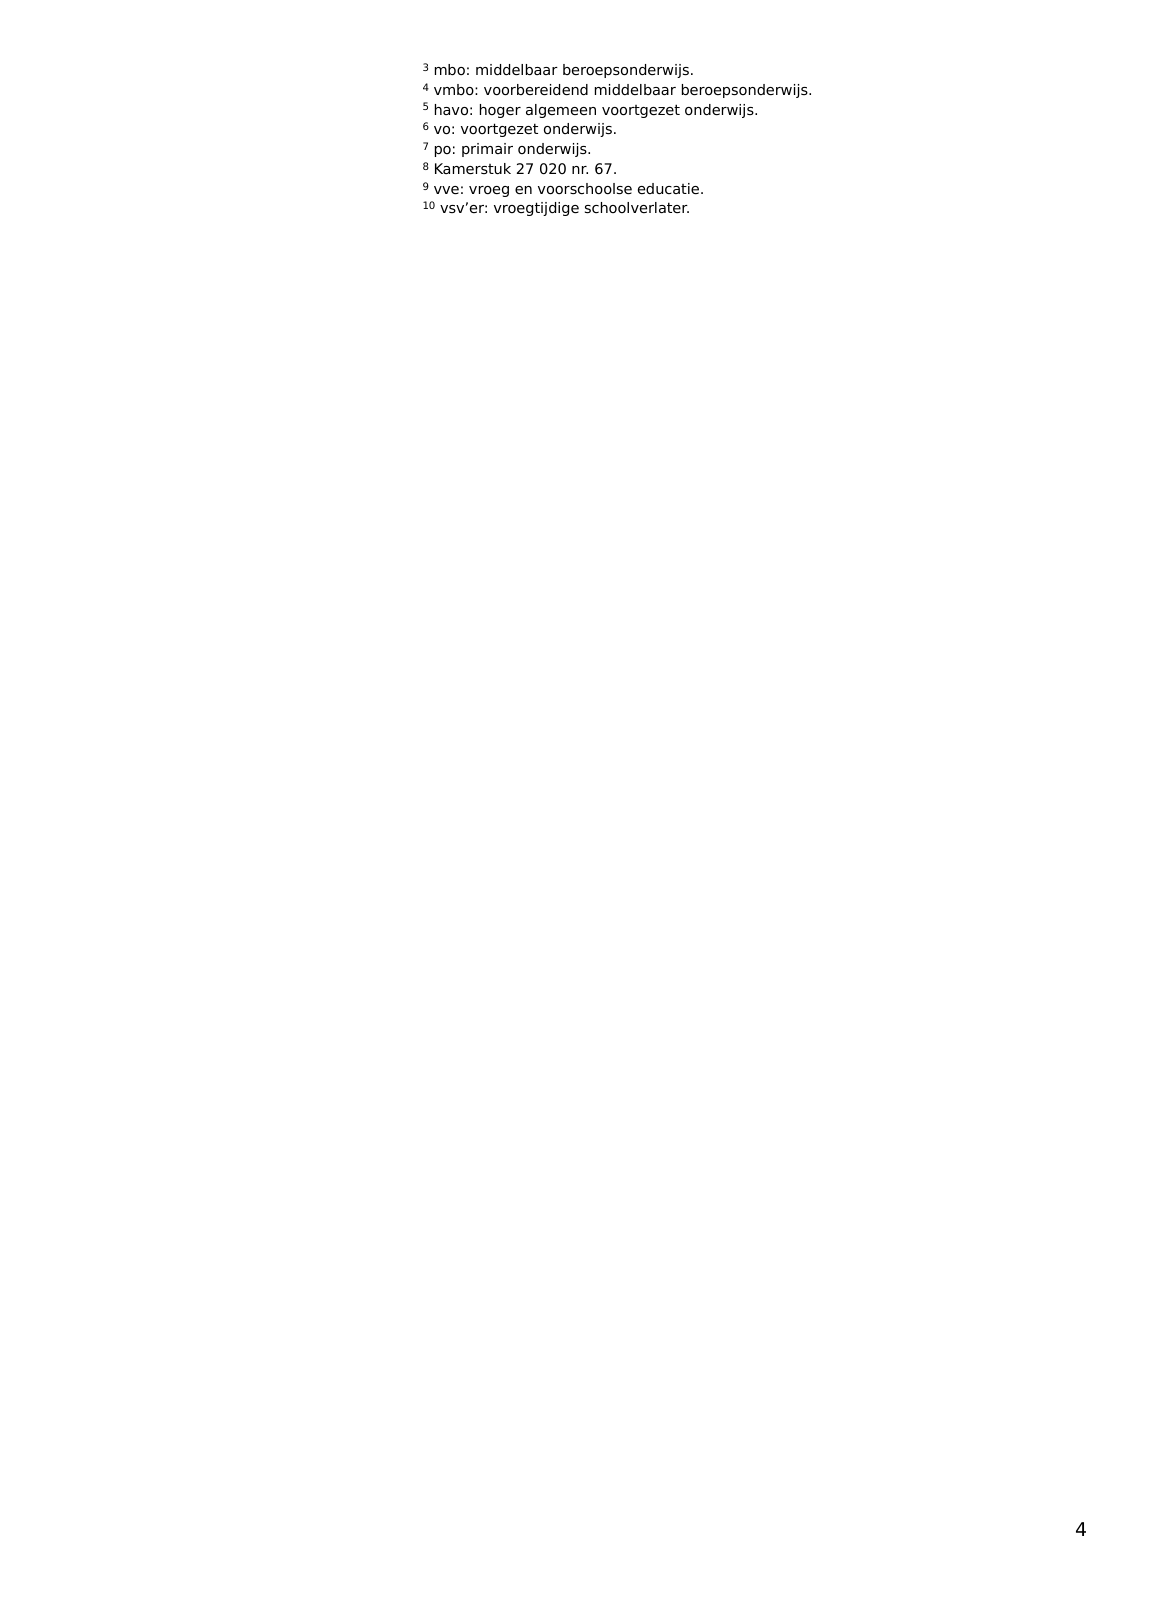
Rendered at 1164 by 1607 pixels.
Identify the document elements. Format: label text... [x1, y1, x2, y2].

table_cell 3 mbo: middelbaar beroepsonderwijs. 4 vmbo: voorbereidend middelbaar beroepsonderwijs. 5 havo: hoger algemeen voortgezet onderwijs. 6 vo: voortgezet onderwijs. 7 po: primair onderwijs. 8 Kamerstuk 27 020 nr. 67. 9 vve: vroeg en voorschoolse educatie. 10 vsv’er: vroegtijdige schoolverlater. [422, 59, 1087, 217]
